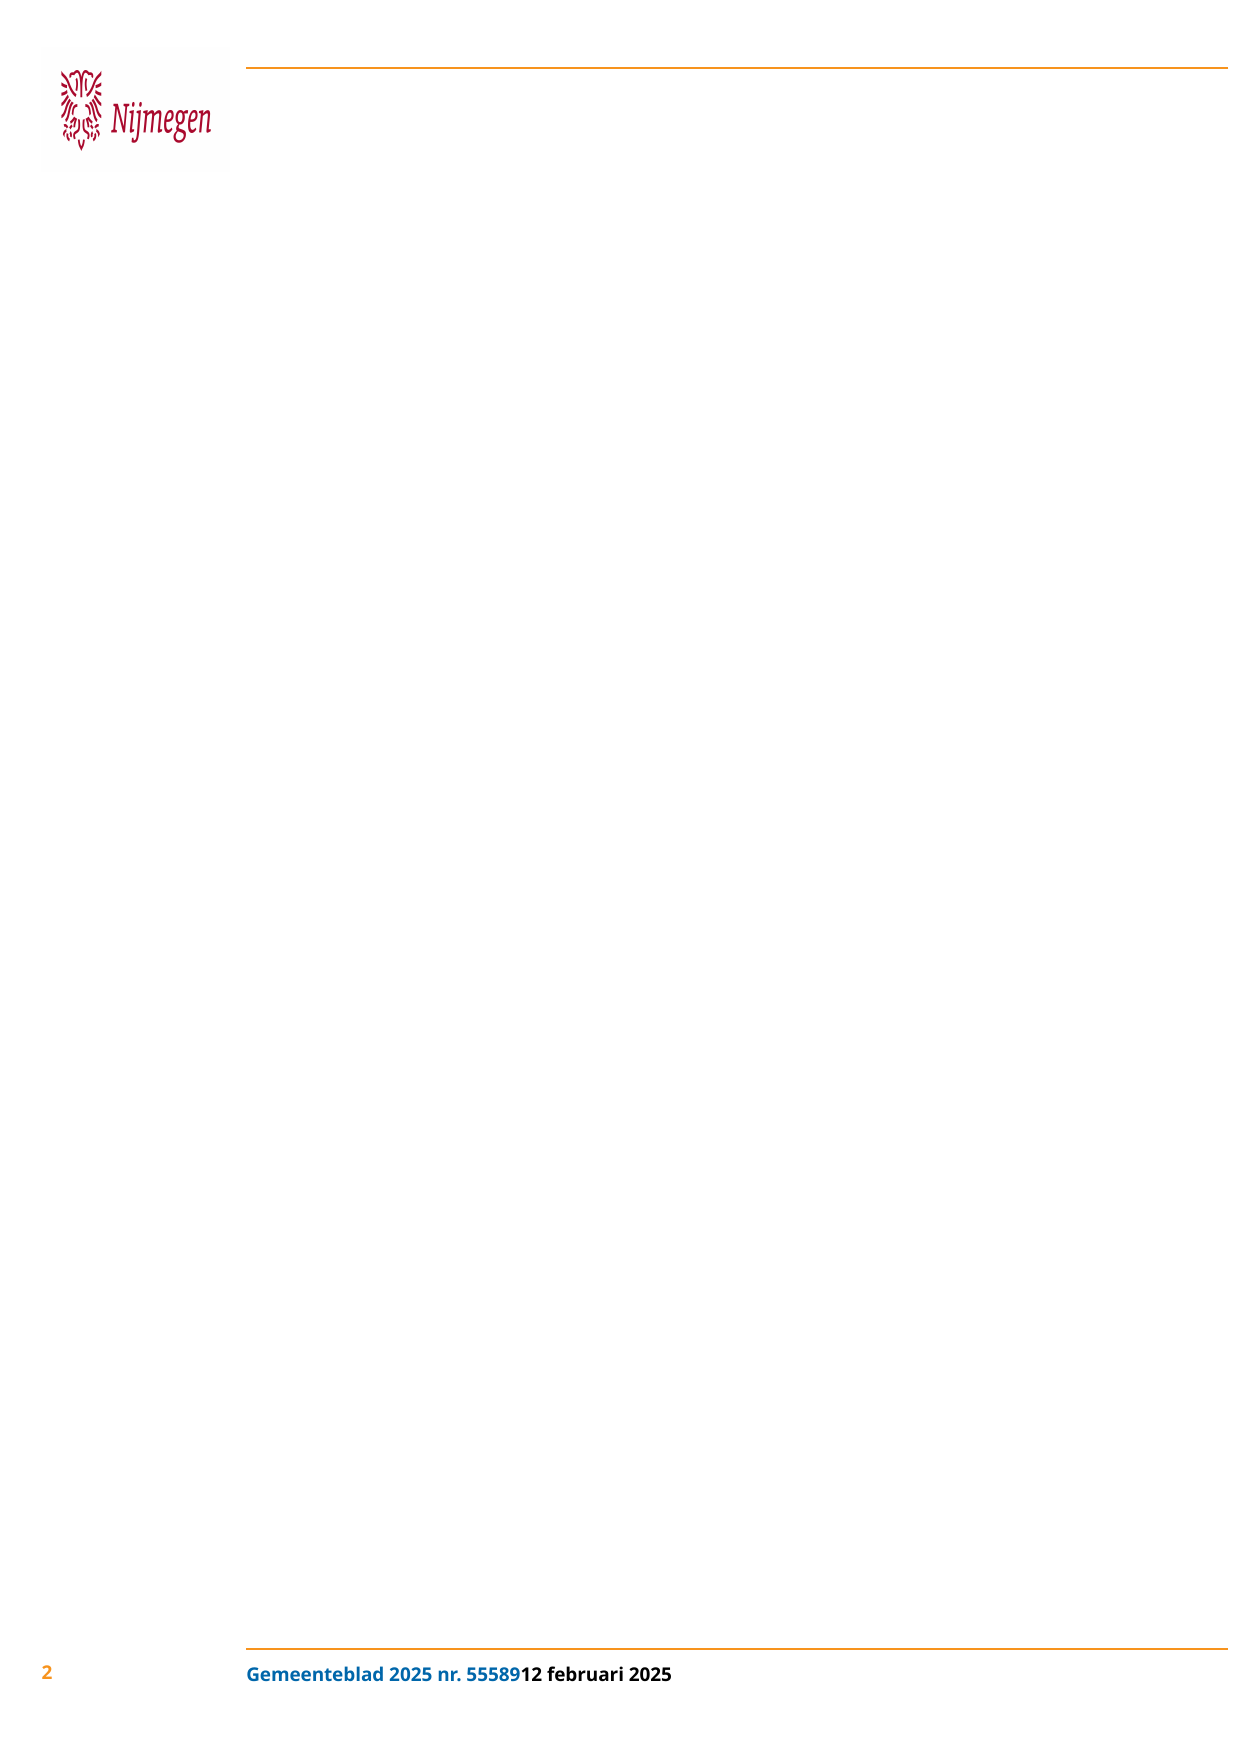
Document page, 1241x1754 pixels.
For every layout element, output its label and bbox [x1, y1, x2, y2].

picture [41, 47, 231, 172]
